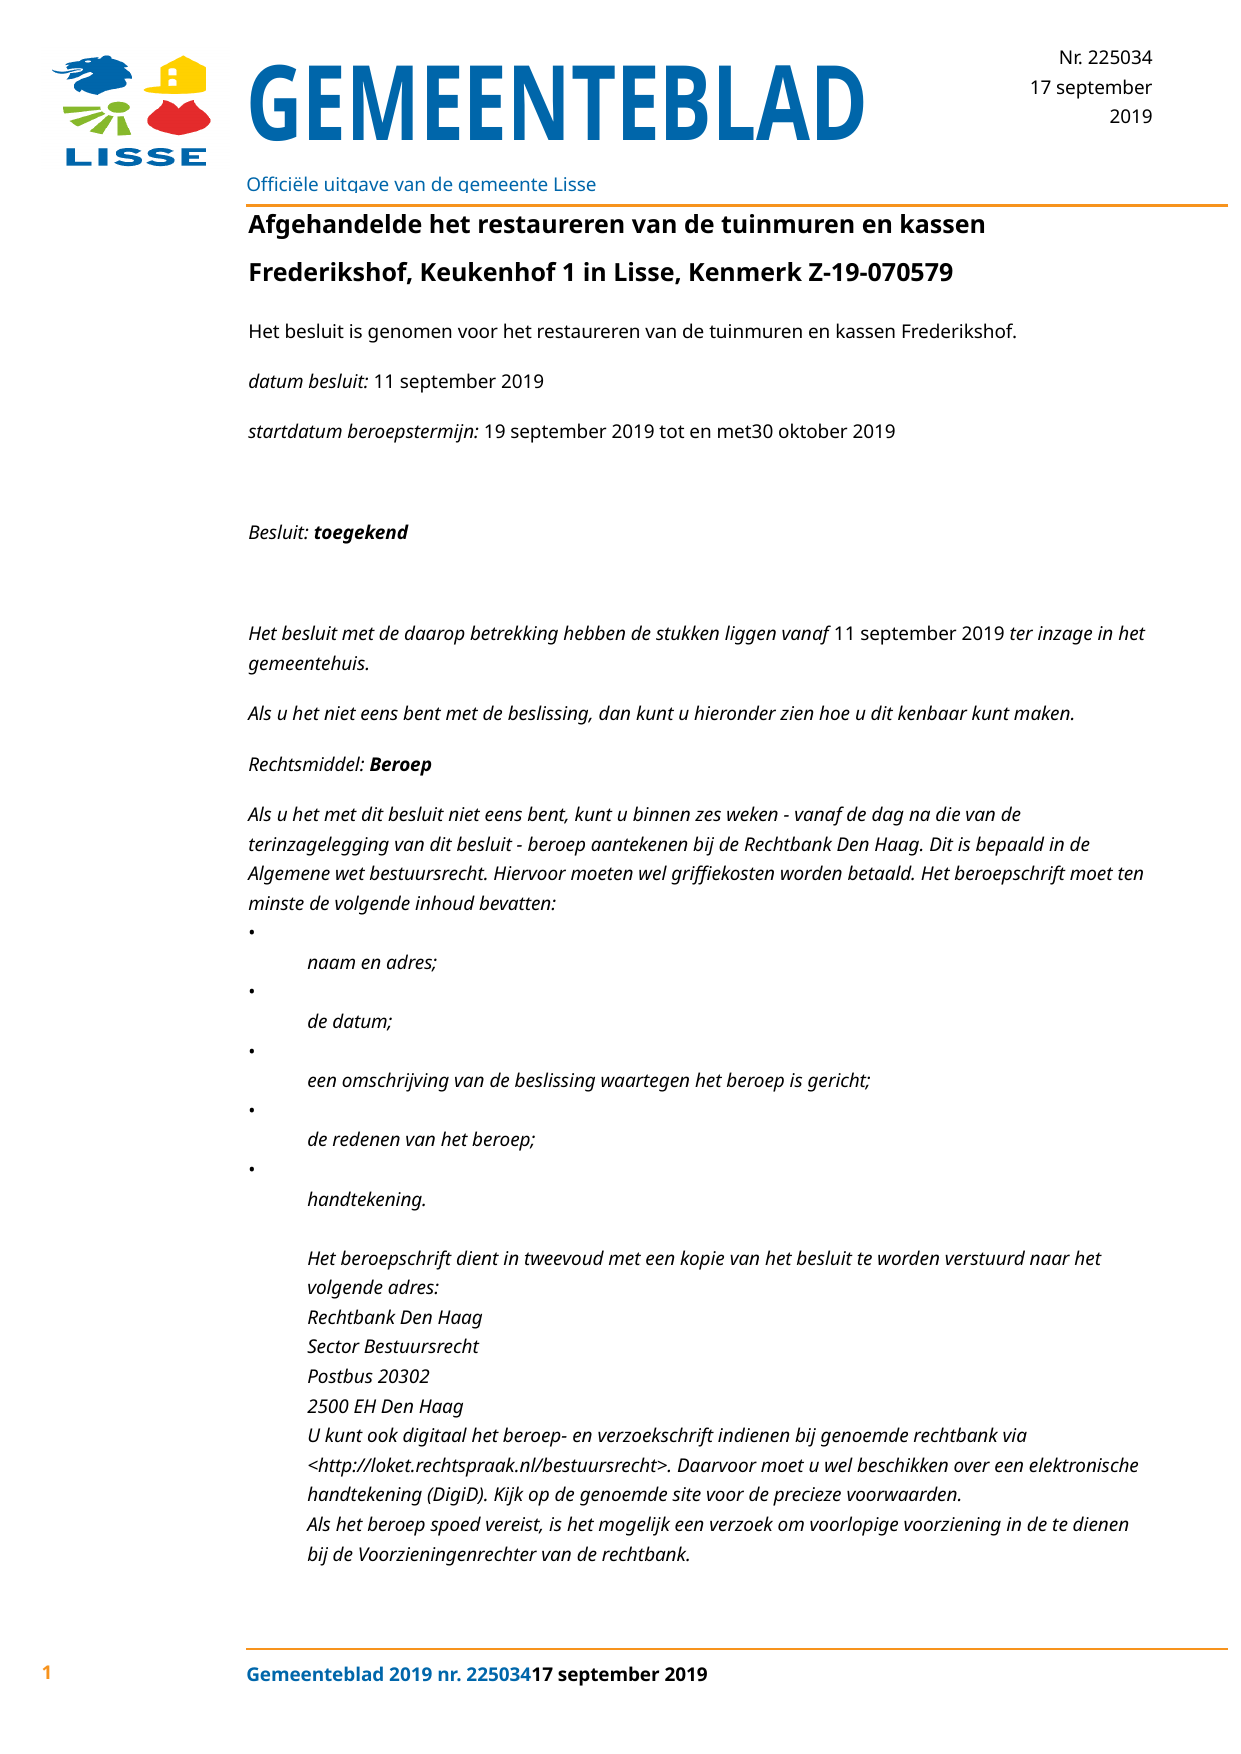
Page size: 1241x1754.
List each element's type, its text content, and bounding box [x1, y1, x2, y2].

picture [41, 47, 231, 172]
text startdatum beroepstermijn: 19 september 2019 tot en met30 oktober 2019 [248, 419, 1152, 444]
list Sector Bestuursrecht [248, 1334, 1152, 1359]
text Besluit: toegekend [248, 519, 1152, 545]
text Als u het niet eens bent met de beslissing, dan kunt u hieronder zien hoe u dit kenbaar kunt maken. [248, 700, 1152, 726]
text Het besluit is genomen voor het restaureren van de tuinmuren en kassen Frederikshof. [248, 318, 1152, 344]
list handtekening. [248, 1186, 1152, 1212]
list een omschrijving van de beslissing waartegen het beroep is gericht; [248, 1067, 1152, 1093]
list de redenen van het beroep; [248, 1127, 1152, 1152]
list Het beroepschrift dient in tweevoud met een kopie van het besluit te worden verstuurd naar het volgende adres: [248, 1245, 1152, 1300]
list 2500 EH Den Haag [248, 1393, 1152, 1419]
text Als u het met dit besluit niet eens bent, kunt u binnen zes weken - vanaf de dag na die van de terinzagelegging van dit besluit - beroep aantekenen bij de Rechtbank Den Haag. Dit is bepaald in de Algemene wet bestuursrecht. Hiervoor moeten wel griffiekosten worden betaald. Het beroepschrift moet ten minste de volgende inhoud bevatten: [248, 801, 1152, 916]
text datum besluit: 11 september 2019 [248, 368, 1152, 394]
text Afgehandelde het restaureren van de tuinmuren en kassen Frederikshof, Keukenhof 1 in Lisse, Kenmerk Z-19-070579 [248, 207, 1152, 288]
list naam en adres; [248, 949, 1152, 975]
text Rechtsmiddel: Beroep [248, 751, 1152, 777]
list Rechtbank Den Haag [248, 1304, 1152, 1330]
list de datum; [248, 1008, 1152, 1034]
list Postbus 20302 [248, 1363, 1152, 1389]
list U kunt ook digitaal het beroep- en verzoekschrift indienen bij genoemde rechtbank via <http://loket.rechtspraak.nl/bestuursrecht>. Daarvoor moet u wel beschikken over een elektronische handtekening (DigiD). Kijk op de genoemde site voor de precieze voorwaarden. [248, 1422, 1152, 1507]
text Het besluit met de daarop betrekking hebben de stukken liggen vanaf 11 september 2019 ter inzage in het gemeentehuis. [248, 620, 1152, 676]
list Als het beroep spoed vereist, is het mogelijk een verzoek om voorlopige voorziening in de te dienen bij de Voorzieningenrechter van de rechtbank. [248, 1511, 1152, 1567]
